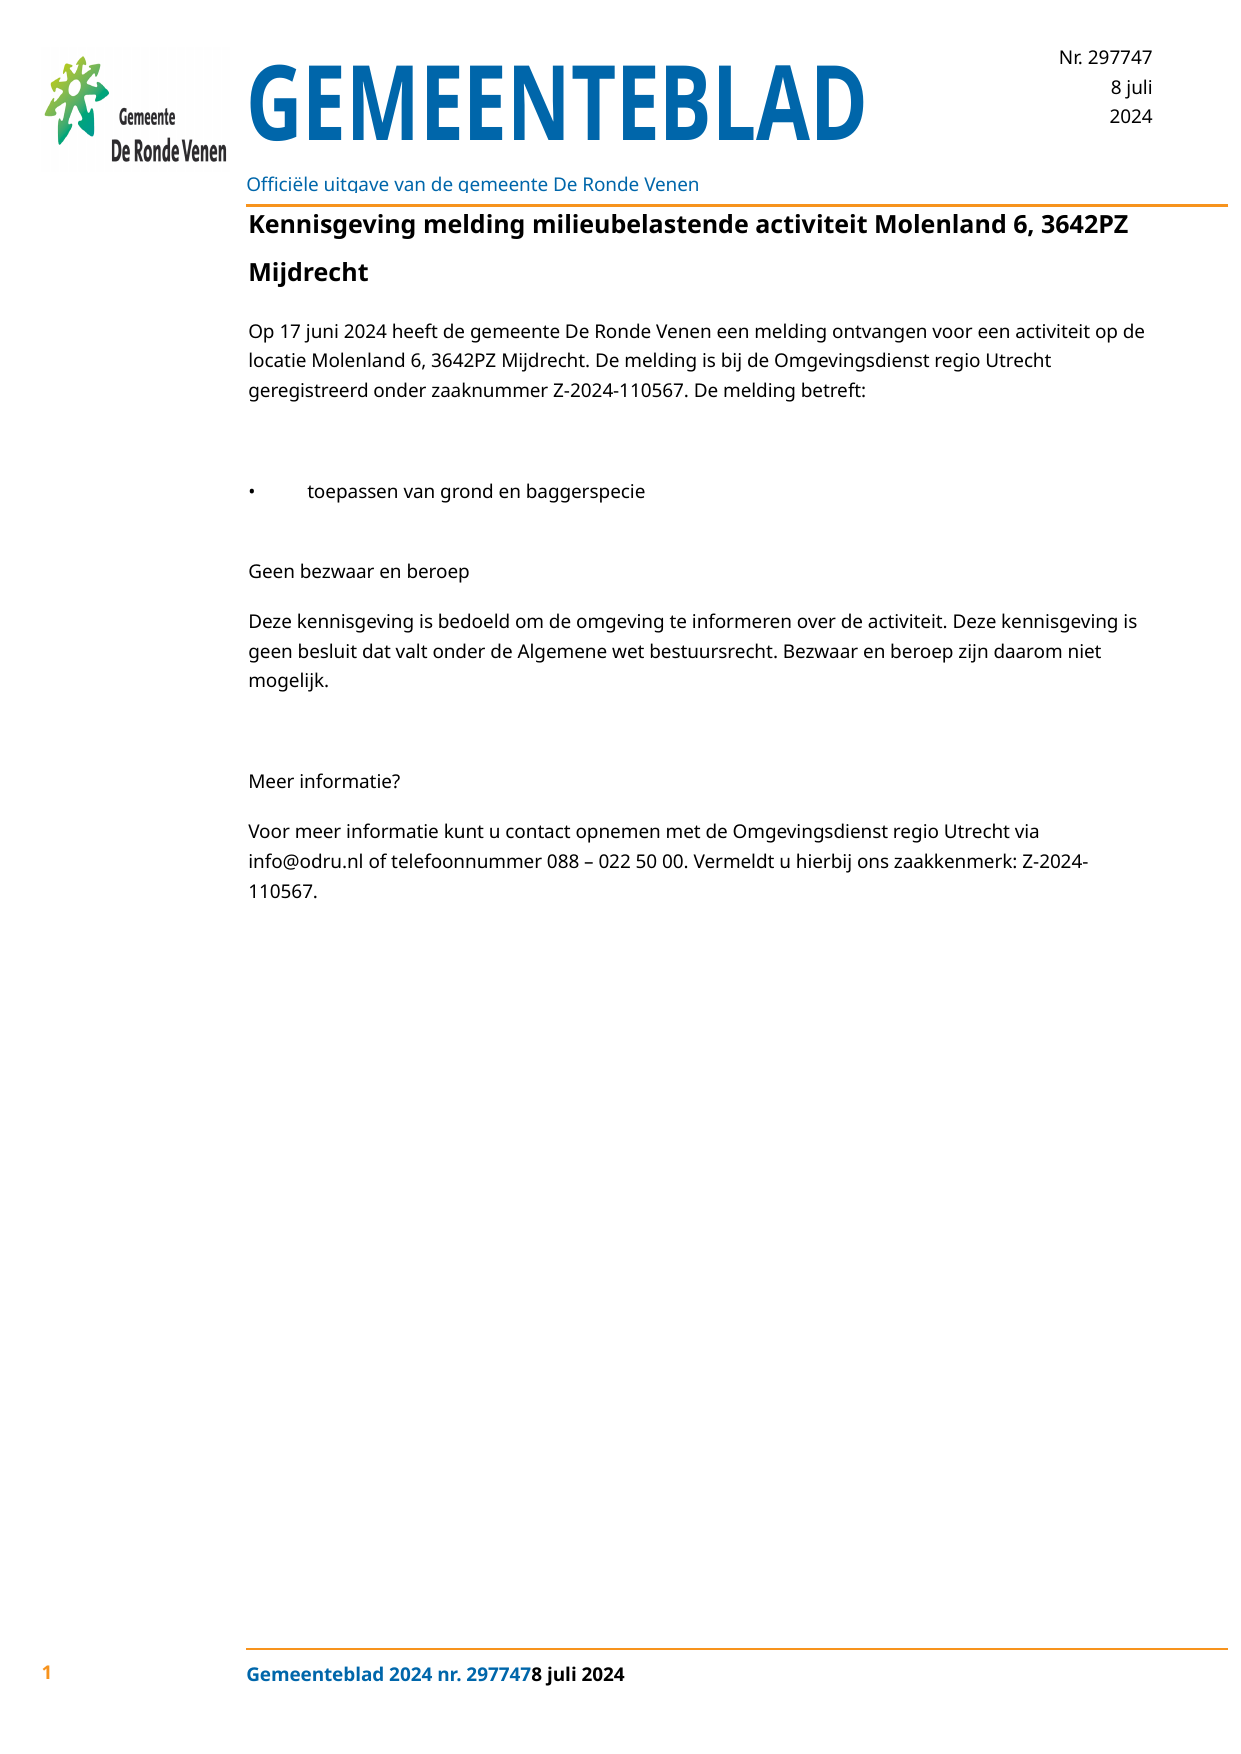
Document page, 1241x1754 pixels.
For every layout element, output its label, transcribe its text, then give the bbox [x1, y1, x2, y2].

list toepassen van grond en baggerspecie [248, 478, 1152, 504]
text Geen bezwaar en beroep [248, 558, 1152, 584]
text Meer informatie? [248, 768, 1152, 794]
text Deze kennisgeving is bedoeld om de omgeving te informeren over de activiteit. Deze kennisgeving is geen besluit dat valt onder de Algemene wet bestuursrecht. Bezwaar en beroep zijn daarom niet mogelijk. [248, 608, 1152, 693]
picture [41, 47, 231, 172]
text Voor meer informatie kunt u contact opnemen met de Omgevingsdienst regio Utrecht via info@odru.nl of telefoonnummer 088 – 022 50 00. Vermeldt u hierbij ons zaakkenmerk: Z-2024-110567. [248, 819, 1152, 904]
text Op 17 juni 2024 heeft de gemeente De Ronde Venen een melding ontvangen voor een activiteit op de locatie Molenland 6, 3642PZ Mijdrecht. De melding is bij de Omgevingsdienst regio Utrecht geregistreerd onder zaaknummer Z-2024-110567. De melding betreft: [248, 318, 1152, 403]
text Kennisgeving melding milieubelastende activiteit Molenland 6, 3642PZ Mijdrecht [248, 207, 1152, 288]
